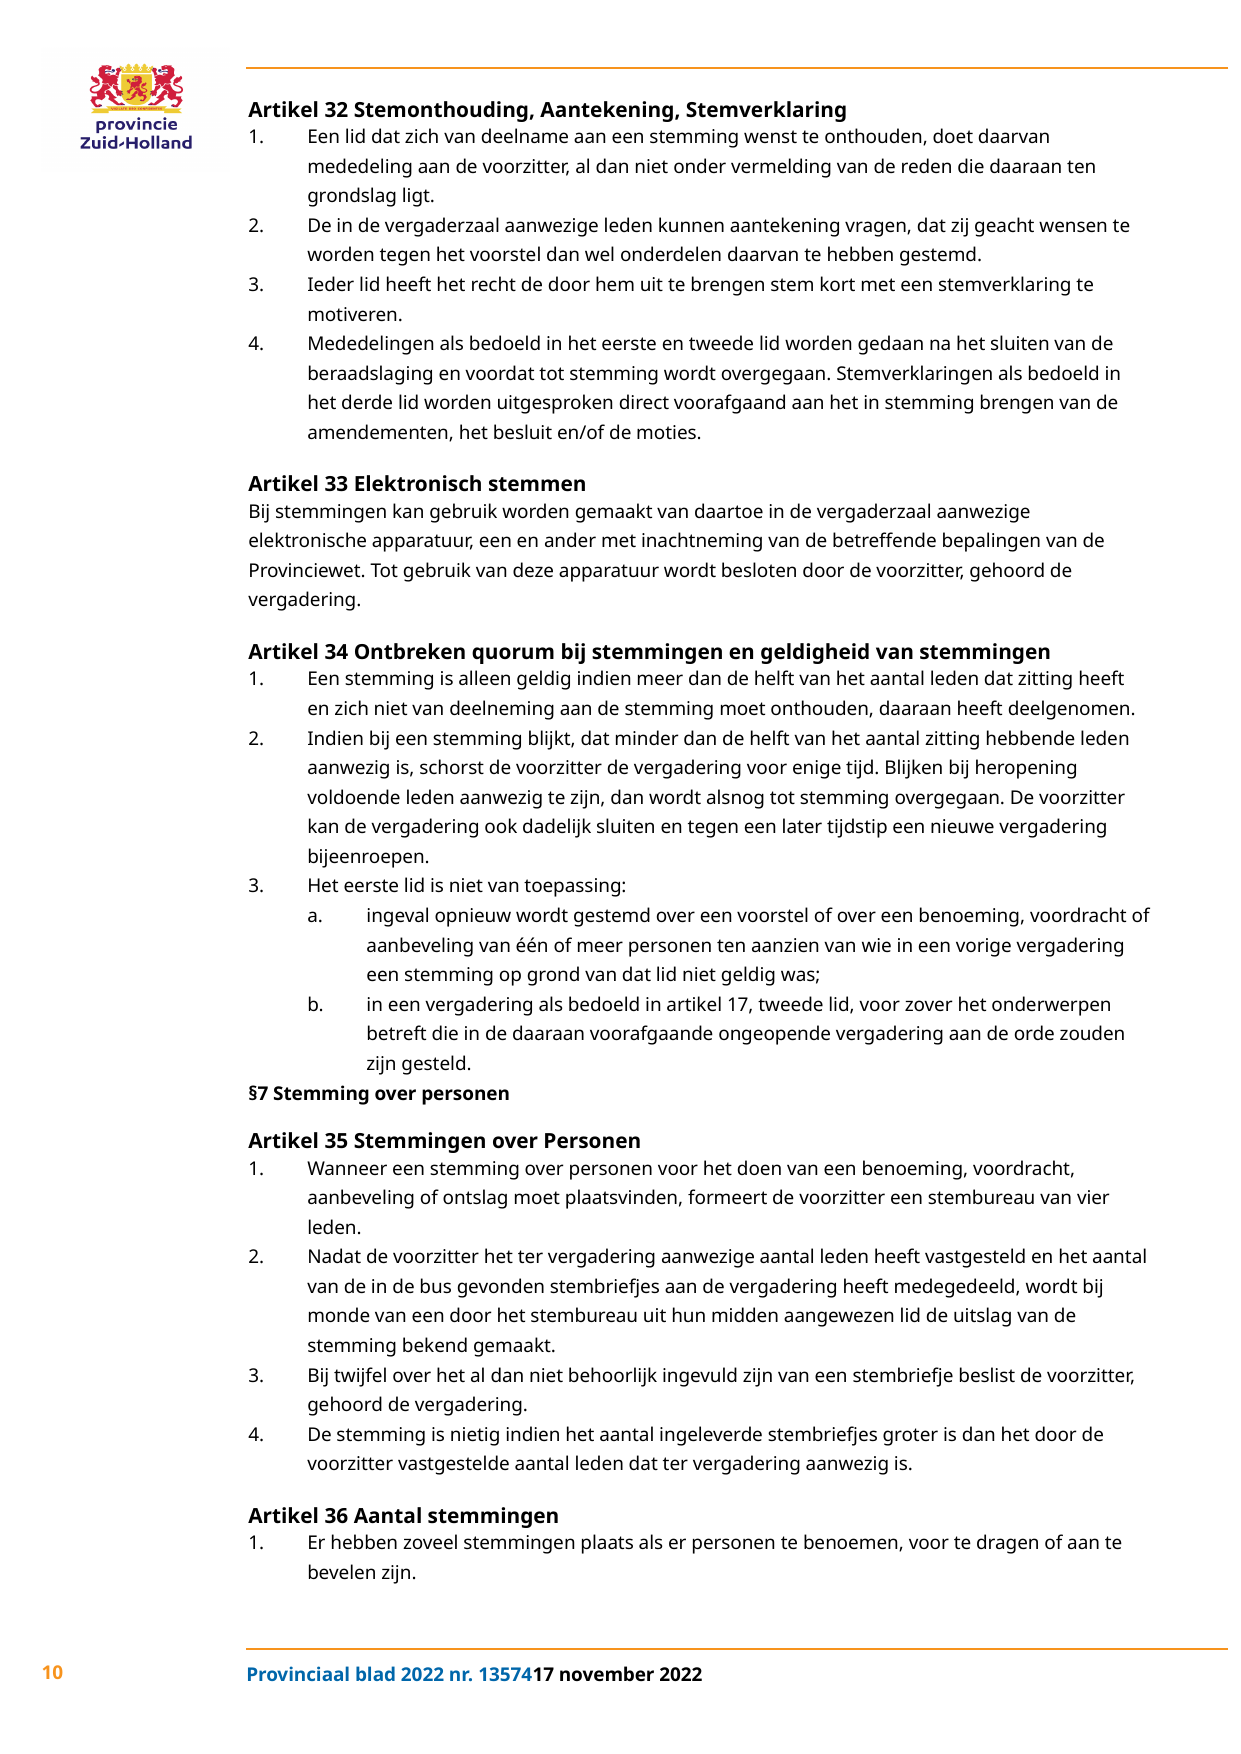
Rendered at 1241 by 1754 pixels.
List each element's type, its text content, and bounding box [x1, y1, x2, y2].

text Artikel 36 Aantal stemmingen [248, 1501, 1152, 1529]
list ingeval opnieuw wordt gestemd over een voorstel of over een benoeming, voordracht of aanbeveling van één of meer personen ten aanzien van wie in een vorige vergadering een stemming op grond van dat lid niet geldig was; [307, 902, 1152, 987]
text Artikel 32 Stemonthouding, Aantekening, Stemverklaring [248, 95, 1152, 123]
list Ieder lid heeft het recht de door hem uit te brengen stem kort met een stemverklaring te motiveren. [248, 271, 1152, 326]
text Artikel 34 Ontbreken quorum bij stemmingen en geldigheid van stemmingen [248, 637, 1152, 666]
text §7 Stemming over personen [248, 1080, 1152, 1105]
list Er hebben zoveel stemmingen plaats als er personen te benoemen, voor te dragen of aan te bevelen zijn. [248, 1529, 1152, 1585]
list Het eerste lid is niet van toepassing: [248, 873, 1152, 898]
list Wanneer een stemming over personen voor het doen van een benoeming, voordracht, aanbeveling of ontslag moet plaatsvinden, formeert de voorzitter een stembureau van vier leden. [248, 1155, 1152, 1239]
list Mededelingen als bedoeld in het eerste en tweede lid worden gedaan na het sluiten van de beraadslaging en voordat tot stemming wordt overgegaan. Stemverklaringen als bedoeld in het derde lid worden uitgesproken direct voorafgaand aan het in stemming brengen van de amendementen, het besluit en/of de moties. [248, 330, 1152, 445]
list in een vergadering als bedoeld in artikel 17, tweede lid, voor zover het onderwerpen betreft die in de daaraan voorafgaande ongeopende vergadering aan de orde zouden zijn gesteld. [307, 991, 1152, 1076]
picture [41, 47, 231, 172]
list Nadat de voorzitter het ter vergadering aanwezige aantal leden heeft vastgesteld en het aantal van de in de bus gevonden stembriefjes aan de vergadering heeft medegedeeld, wordt bij monde van een door het stembureau uit hun midden aangewezen lid de uitslag van de stemming bekend gemaakt. [248, 1243, 1152, 1358]
list Een stemming is alleen geldig indien meer dan de helft van het aantal leden dat zitting heeft en zich niet van deelneming aan de stemming moet onthouden, daaraan heeft deelgenomen. [248, 666, 1152, 721]
list De stemming is nietig indien het aantal ingeleverde stembriefjes groter is dan het door de voorzitter vastgestelde aantal leden dat ter vergadering aanwezig is. [248, 1421, 1152, 1476]
text Artikel 35 Stemmingen over Personen [248, 1126, 1152, 1155]
text Artikel 33 Elektronisch stemmen [248, 469, 1152, 498]
list Bij twijfel over het al dan niet behoorlijk ingevuld zijn van een stembriefje beslist de voorzitter, gehoord de vergadering. [248, 1362, 1152, 1417]
list Een lid dat zich van deelname aan een stemming wenst te onthouden, doet daarvan mededeling aan de voorzitter, al dan niet onder vermelding van de reden die daaraan ten grondslag ligt. [248, 123, 1152, 208]
list De in de vergaderzaal aanwezige leden kunnen aantekening vragen, dat zij geacht wensen te worden tegen het voorstel dan wel onderdelen daarvan te hebben gestemd. [248, 212, 1152, 267]
text Bij stemmingen kan gebruik worden gemaakt van daartoe in de vergaderzaal aanwezige elektronische apparatuur, een en ander met inachtneming van de betreffende bepalingen van de Provinciewet. Tot gebruik van deze apparatuur wordt besloten door de voorzitter, gehoord de vergadering. [248, 498, 1152, 612]
list Indien bij een stemming blijkt, dat minder dan de helft van het aantal zitting hebbende leden aanwezig is, schorst de voorzitter de vergadering voor enige tijd. Blijken bij heropening voldoende leden aanwezig te zijn, dan wordt alsnog tot stemming overgegaan. De voorzitter kan de vergadering ook dadelijk sluiten en tegen een later tijdstip een nieuwe vergadering bijeenroepen. [248, 725, 1152, 869]
